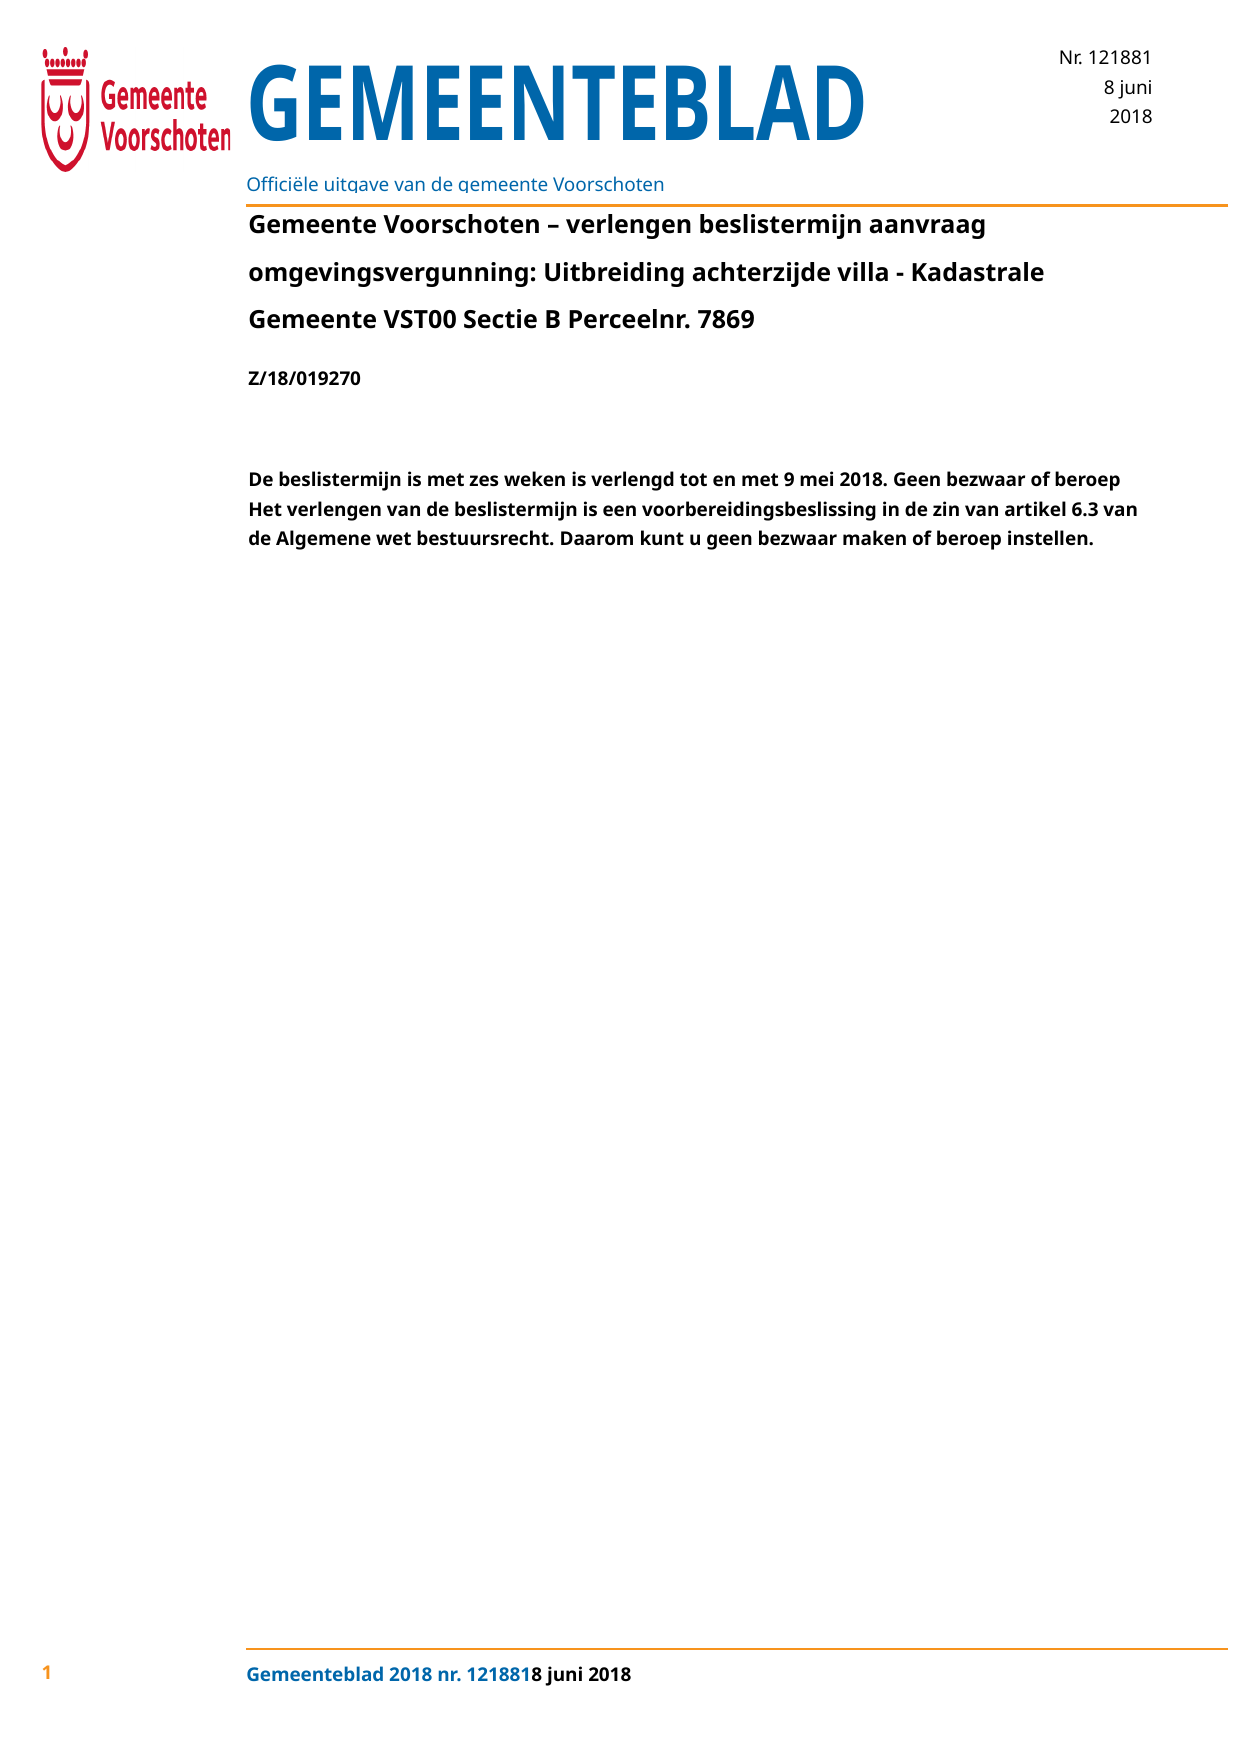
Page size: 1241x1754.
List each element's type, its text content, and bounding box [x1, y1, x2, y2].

picture [41, 47, 231, 172]
text Gemeente Voorschoten – verlengen beslistermijn aanvraag omgevingsvergunning: Uitbreiding achterzijde villa - Kadastrale Gemeente VST00 Sectie B Perceelnr. 7869 [248, 207, 1152, 336]
text Z/18/019270 [248, 366, 1152, 391]
text De beslistermijn is met zes weken is verlengd tot en met 9 mei 2018. Geen bezwaar of beroep Het verlengen van de beslistermijn is een voorbereidingsbeslissing in de zin van artikel 6.3 van de Algemene wet bestuursrecht. Daarom kunt u geen bezwaar maken of beroep instellen. [248, 466, 1152, 551]
